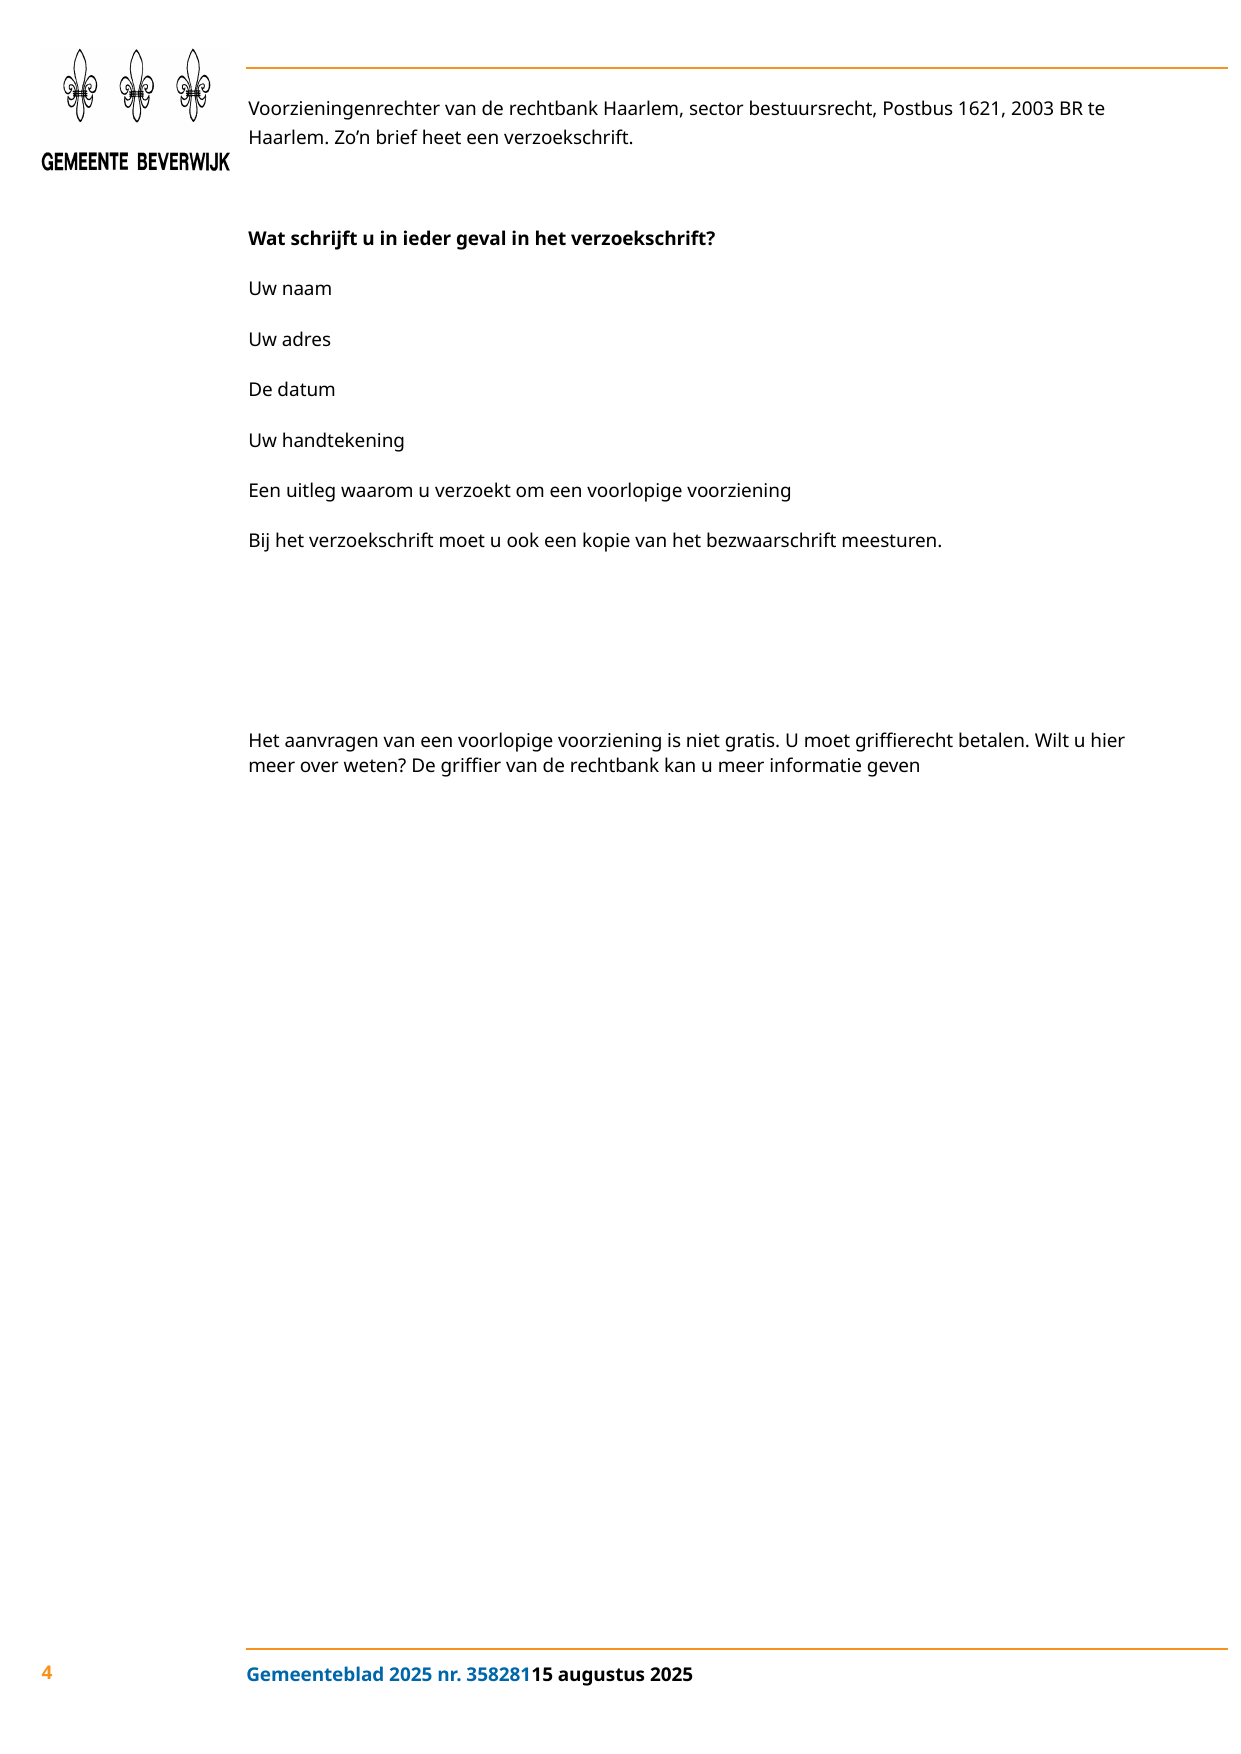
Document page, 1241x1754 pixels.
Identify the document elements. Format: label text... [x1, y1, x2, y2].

text Uw handtekening [248, 427, 1152, 453]
text Wat schrijft u in ieder geval in het verzoekschrift? [248, 225, 1152, 251]
picture [41, 47, 231, 172]
text De datum [248, 376, 1152, 402]
text Bij het verzoekschrift moet u ook een kopie van het bezwaarschrift meesturen. [248, 528, 1152, 553]
text Voorzieningenrechter van de rechtbank Haarlem, sector bestuursrecht, Postbus 1621, 2003 BR te Haarlem. Zo’n brief heet een verzoekschrift. [248, 95, 1152, 150]
text Uw adres [248, 326, 1152, 352]
text Uw naam [248, 276, 1152, 301]
text Het aanvragen van een voorlopige voorziening is niet gratis. U moet griffierecht betalen. Wilt u hier meer over weten? De griffier van de rechtbank kan u meer informatie geven [248, 727, 1152, 778]
text Een uitleg waarom u verzoekt om een voorlopige voorziening [248, 477, 1152, 503]
